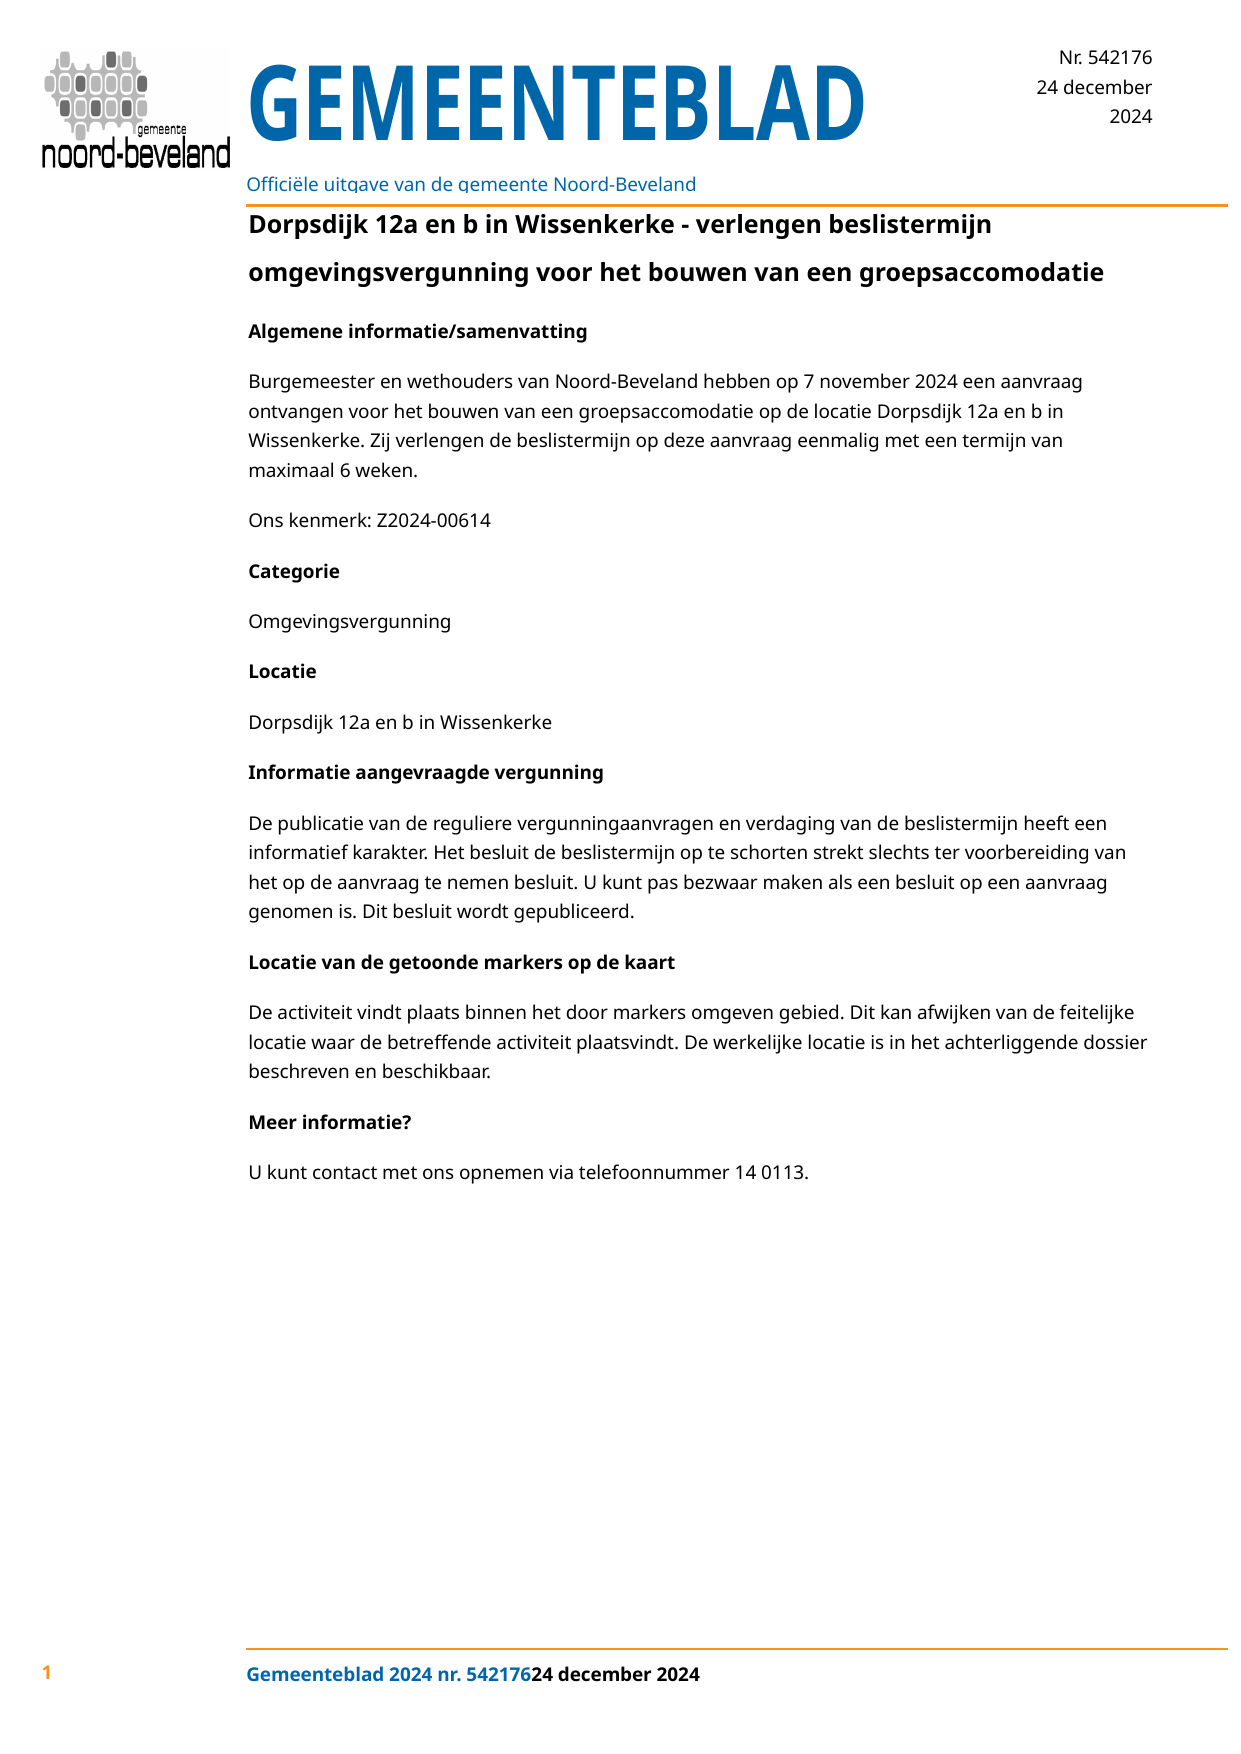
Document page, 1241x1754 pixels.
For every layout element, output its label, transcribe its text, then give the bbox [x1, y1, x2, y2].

text Dorpsdijk 12a en b in Wissenkerke [248, 709, 1152, 735]
text Burgemeester en wethouders van Noord-Beveland hebben op 7 november 2024 een aanvraag ontvangen voor het bouwen van een groepsaccomodatie op de locatie Dorpsdijk 12a en b in Wissenkerke. Zij verlengen de beslistermijn op deze aanvraag eenmalig met een termijn van maximaal 6 weken. [248, 368, 1152, 483]
text Meer informatie? [248, 1109, 1152, 1135]
text Omgevingsvergunning [248, 608, 1152, 634]
text De activiteit vindt plaats binnen het door markers omgeven gebied. Dit kan afwijken van de feitelijke locatie waar de betreffende activiteit plaatsvindt. De werkelijke locatie is in het achterliggende dossier beschreven en beschikbaar. [248, 999, 1152, 1084]
text Categorie [248, 558, 1152, 584]
text Ons kenmerk: Z2024-00614 [248, 507, 1152, 533]
picture [41, 47, 231, 172]
text Algemene informatie/samenvatting [248, 318, 1152, 344]
text Dorpsdijk 12a en b in Wissenkerke - verlengen beslistermijn omgevingsvergunning voor het bouwen van een groepsaccomodatie [248, 207, 1152, 288]
text Locatie van de getoonde markers op de kaart [248, 949, 1152, 975]
text Informatie aangevraagde vergunning [248, 759, 1152, 785]
text Locatie [248, 659, 1152, 684]
text U kunt contact met ons opnemen via telefoonnummer 14 0113. [248, 1159, 1152, 1185]
text De publicatie van de reguliere vergunningaanvragen en verdaging van de beslistermijn heeft een informatief karakter. Het besluit de beslistermijn op te schorten strekt slechts ter voorbereiding van het op de aanvraag te nemen besluit. U kunt pas bezwaar maken als een besluit op een aanvraag genomen is. Dit besluit wordt gepubliceerd. [248, 810, 1152, 924]
